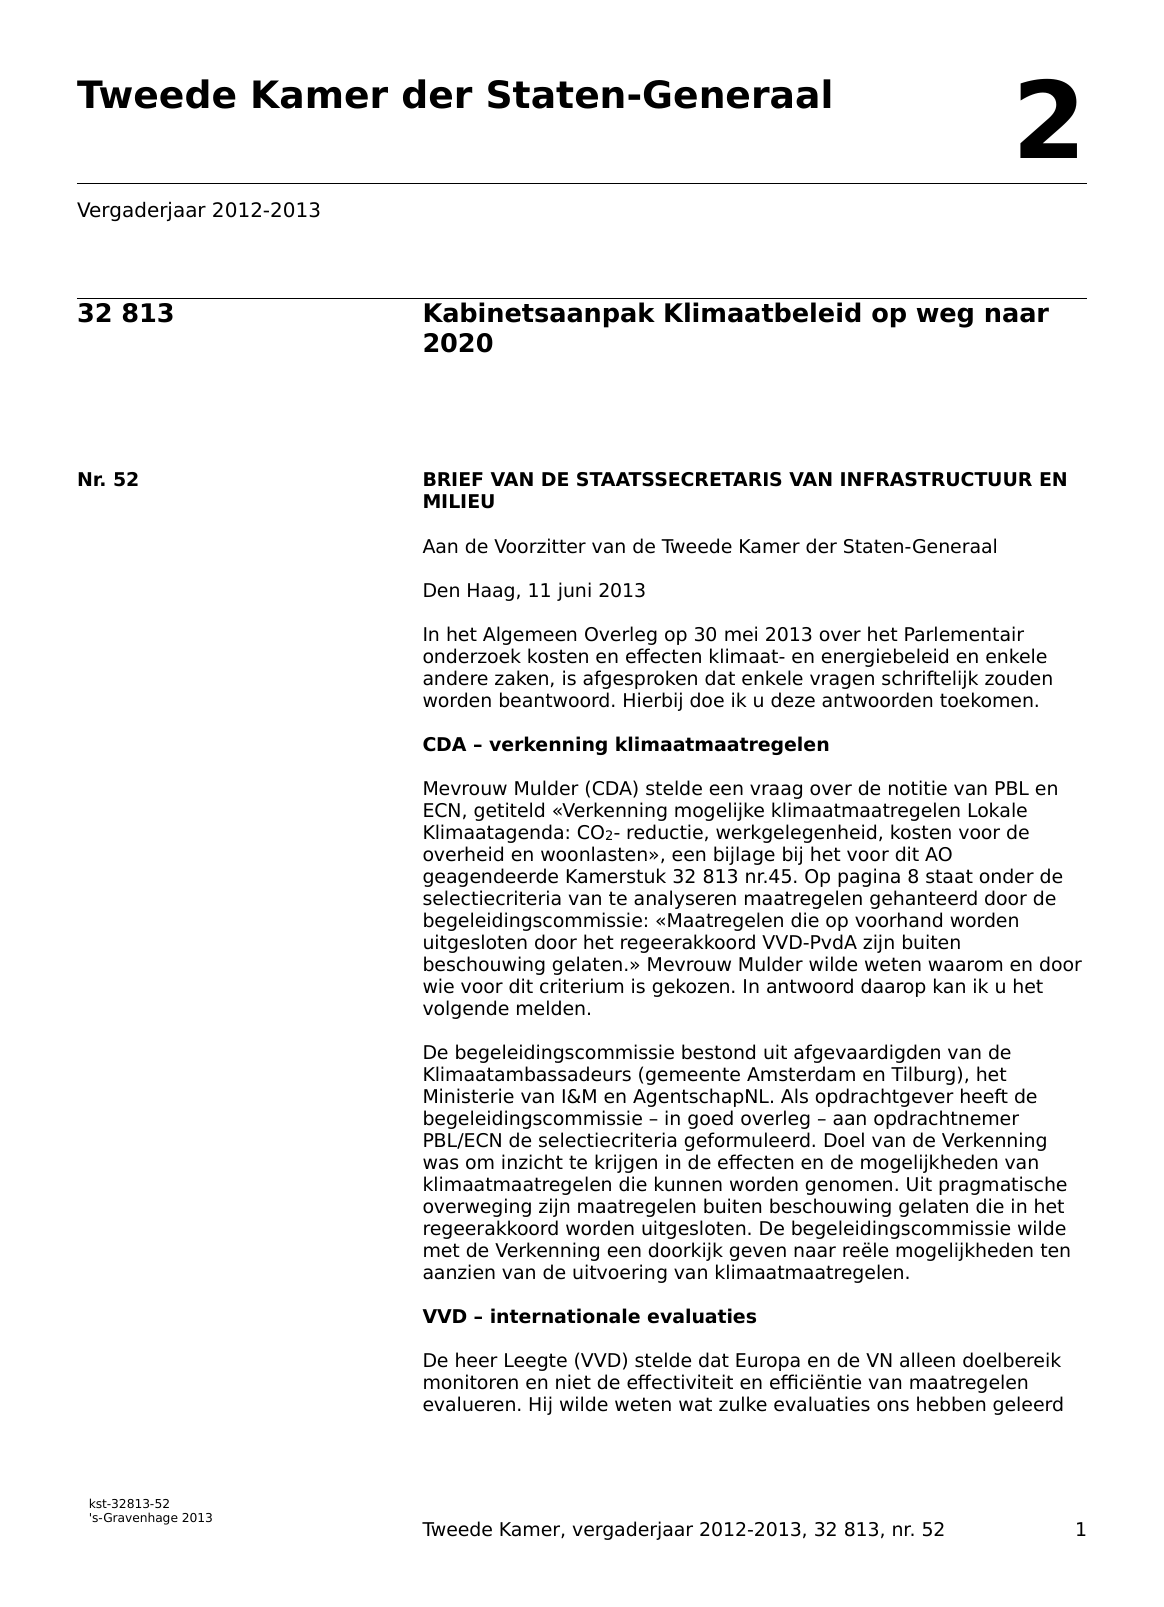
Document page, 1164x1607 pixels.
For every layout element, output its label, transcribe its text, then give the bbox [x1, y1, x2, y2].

text Aan de Voorzitter van de Tweede Kamer der Staten-Generaal [422, 536, 1087, 557]
text De begeleidingscommissie bestond uit afgevaardigden van de Klimaatambassadeurs (gemeente Amsterdam en Tilburg), het Ministerie van I&M en AgentschapNL. Als opdrachtgever heeft de begeleidingscommissie – in goed overleg – aan opdrachtnemer PBL/ECN de selectiecriteria geformuleerd. Doel van de Verkenning was om inzicht te krijgen in de effecten en de mogelijkheden van klimaatmaatregelen die kunnen worden genomen. Uit pragmatische overweging zijn maatregelen buiten beschouwing gelaten die in het regeerakkoord worden uitgesloten. De begeleidingscommissie wilde met de Verkenning een doorkijk geven naar reële mogelijkheden ten aanzien van de uitvoering van klimaatmaatregelen. [422, 1042, 1087, 1284]
subtitle 32 813 Kabinetsaanpak Klimaatbeleid op weg naar 2020 [77, 299, 1087, 358]
text Den Haag, 11 juni 2013 [422, 580, 1087, 602]
subtitle CDA – verkenning klimaatmaatregelen [422, 734, 1087, 756]
subtitle VVD – internationale evaluaties [422, 1306, 1087, 1328]
subtitle Nr. 52 BRIEF VAN DE STAATSSECRETARIS VAN INFRASTRUCTUUR EN MILIEU [77, 469, 1087, 513]
text 's-Gravenhage 2013 [88, 1511, 323, 1525]
table_cell Vergaderjaar 2012-2013 [77, 184, 1087, 298]
text De heer Leegte (VVD) stelde dat Europa en de VN alleen doelbereik monitoren en niet de effectiviteit en efficiëntie van maatregelen evalueren. Hij wilde weten wat zulke evaluaties ons hebben geleerd [422, 1350, 1087, 1416]
table_header 2 [886, 59, 1087, 183]
text Mevrouw Mulder (CDA) stelde een vraag over de notitie van PBL en ECN, getiteld «Verkenning mogelijke klimaatmaatregelen Lokale Klimaatagenda: CO2- reductie, werkgelegenheid, kosten voor de overheid en woonlasten», een bijlage bij het voor dit AO geagendeerde Kamerstuk 32 813 nr.45. Op pagina 8 staat onder de selectiecriteria van te analyseren maatregelen gehanteerd door de begeleidingscommissie: «Maatregelen die op voorhand worden uitgesloten door het regeerakkoord VVD-PvdA zijn buiten beschouwing gelaten.» Mevrouw Mulder wilde weten waarom en door wie voor dit criterium is gekozen. In antwoord daarop kan ik u het volgende melden. [422, 778, 1087, 1020]
text In het Algemeen Overleg op 30 mei 2013 over het Parlementair onderzoek kosten en effecten klimaat- en energiebeleid en enkele andere zaken, is afgesproken dat enkele vragen schriftelijk zouden worden beantwoord. Hierbij doe ik u deze antwoorden toekomen. [422, 624, 1087, 712]
text kst-32813-52 [88, 1497, 323, 1511]
table_header Tweede Kamer der Staten-Generaal [77, 59, 886, 183]
